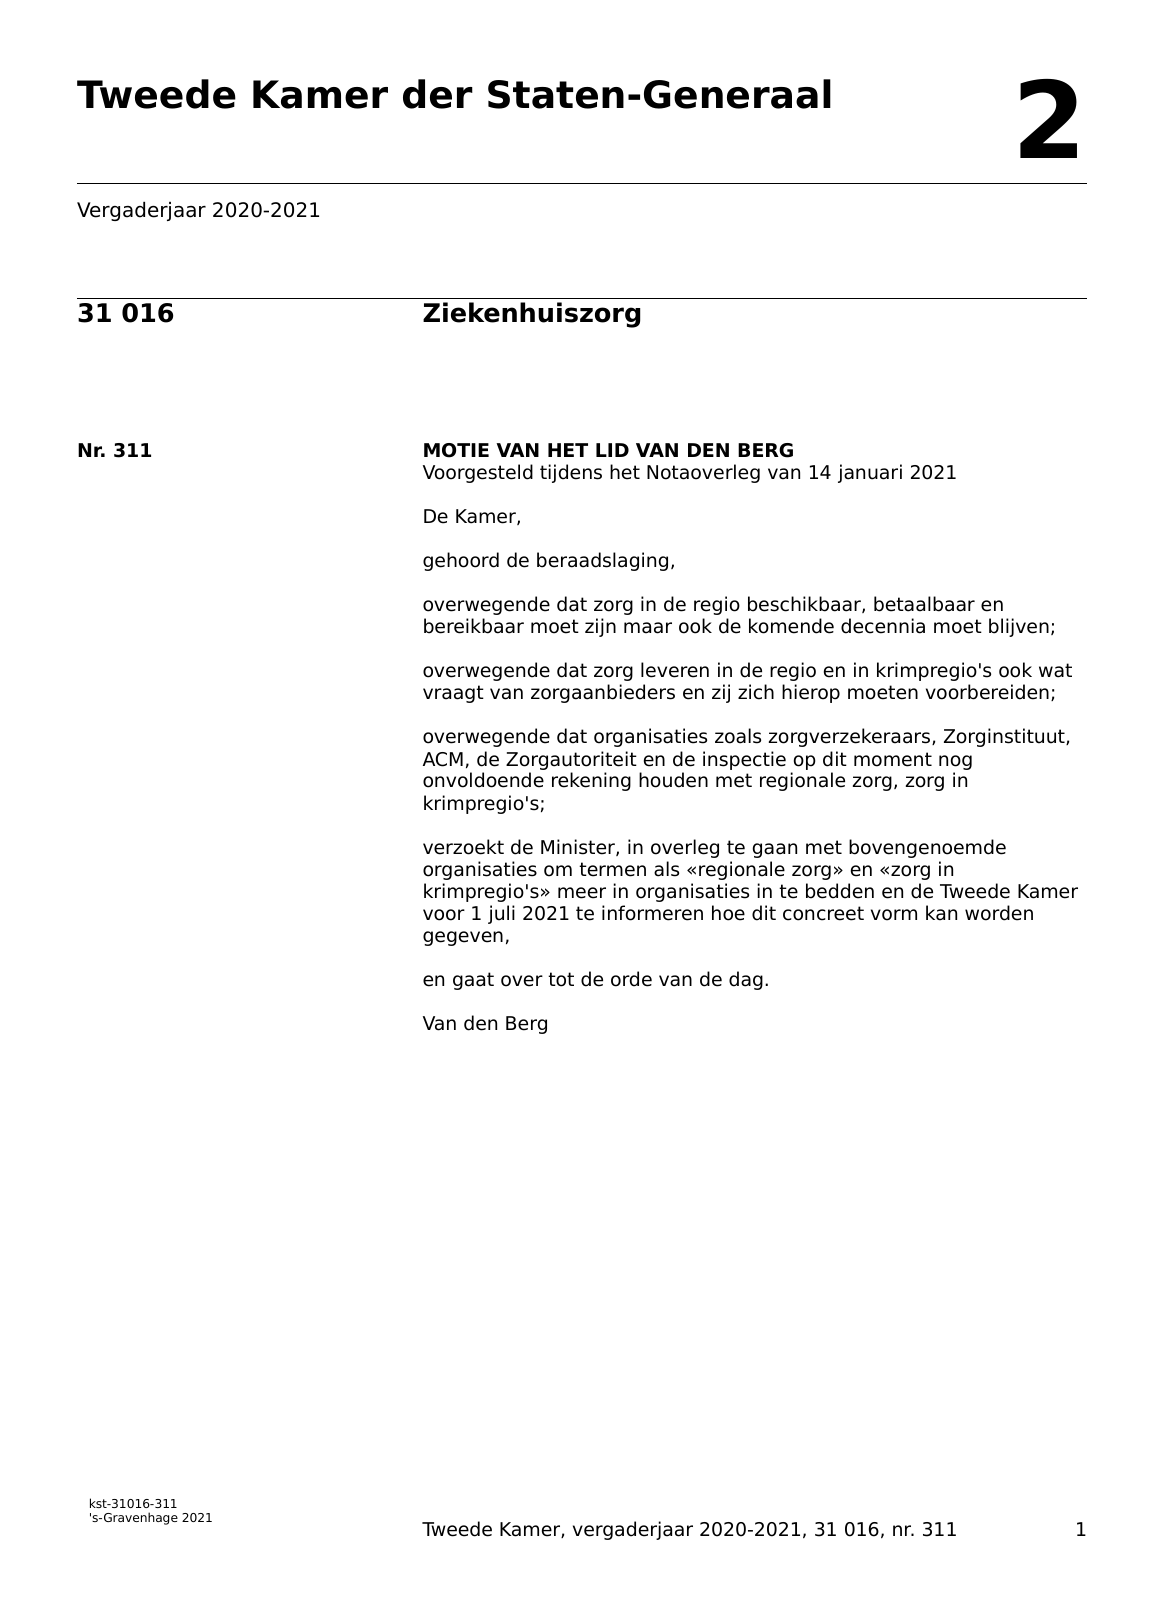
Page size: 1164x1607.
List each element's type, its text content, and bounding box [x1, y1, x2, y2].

text Voorgesteld tijdens het Notaoverleg van 14 januari 2021 [422, 462, 1087, 484]
text gehoord de beraadslaging, [422, 550, 1087, 572]
text Van den Berg [422, 1013, 1087, 1035]
subtitle Nr. 311 MOTIE VAN HET LID VAN DEN BERG [77, 440, 1087, 462]
subtitle 31 016 Ziekenhuiszorg [77, 299, 1087, 329]
text verzoekt de Minister, in overleg te gaan met bovengenoemde organisaties om termen als «regionale zorg» en «zorg in krimpregio's» meer in organisaties in te bedden en de Tweede Kamer voor 1 juli 2021 te informeren hoe dit concreet vorm kan worden gegeven, [422, 837, 1087, 946]
table_cell Vergaderjaar 2020-2021 [77, 184, 1087, 298]
text De Kamer, [422, 506, 1087, 528]
text kst-31016-311 [88, 1497, 323, 1511]
text overwegende dat organisaties zoals zorgverzekeraars, Zorginstituut, ACM, de Zorgautoriteit en de inspectie op dit moment nog onvoldoende rekening houden met regionale zorg, zorg in krimpregio's; [422, 726, 1087, 814]
text overwegende dat zorg leveren in de regio en in krimpregio's ook wat vraagt van zorgaanbieders en zij zich hierop moeten voorbereiden; [422, 660, 1087, 704]
table_header 2 [886, 59, 1087, 183]
text en gaat over tot de orde van de dag. [422, 969, 1087, 991]
text 's-Gravenhage 2021 [88, 1511, 323, 1525]
table_header Tweede Kamer der Staten-Generaal [77, 59, 886, 183]
text overwegende dat zorg in de regio beschikbaar, betaalbaar en bereikbaar moet zijn maar ook de komende decennia moet blijven; [422, 594, 1087, 638]
